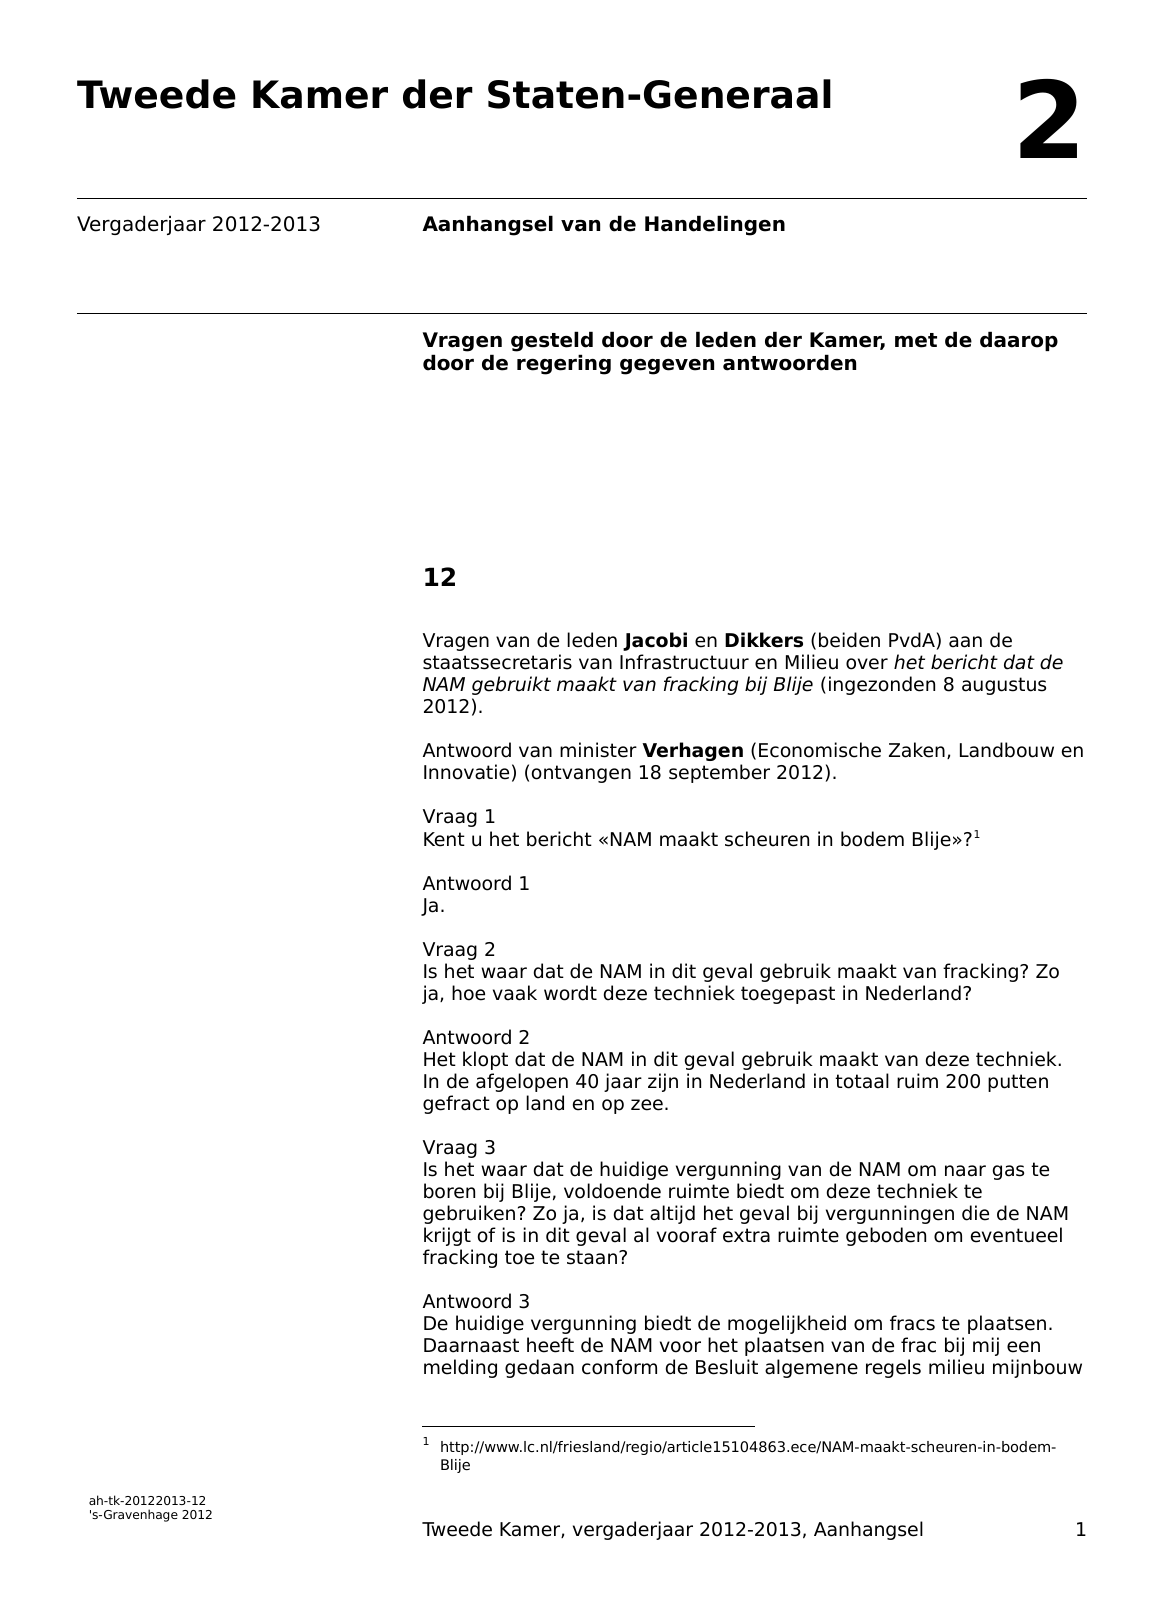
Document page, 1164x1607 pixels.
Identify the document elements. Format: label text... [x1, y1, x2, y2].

text Vraag 1 [422, 806, 1087, 828]
text Vraag 3 [422, 1137, 1087, 1159]
text ah-tk-20122013-12 [88, 1494, 323, 1508]
text Antwoord 3 [422, 1291, 1087, 1313]
text Antwoord 1 [422, 873, 1087, 894]
table_cell Vragen gesteld door de leden der Kamer, met de daarop door de regering gegeven antwoorden [422, 314, 1087, 375]
text Antwoord 2 [422, 1027, 1087, 1049]
table_header Tweede Kamer der Staten-Generaal [77, 59, 886, 198]
text Vraag 2 [422, 939, 1087, 961]
text Vragen van de leden Jacobi en Dikkers (beiden PvdA) aan de staatssecretaris van Infrastructuur en Milieu over het bericht dat de NAM gebruikt maakt van fracking bij Blije (ingezonden 8 augustus 2012). [422, 630, 1087, 718]
text http://www.lc.nl/friesland/regio/article15104863.ece/NAM-maakt-scheuren-in-bodem-Blije [422, 1435, 1087, 1474]
text 12 [422, 563, 1087, 592]
text Is het waar dat de NAM in dit geval gebruik maakt van fracking? Zo ja, hoe vaak wordt deze techniek toegepast in Nederland? [422, 961, 1087, 1005]
text Is het waar dat de huidige vergunning van de NAM om naar gas te boren bij Blije, voldoende ruimte biedt om deze techniek te gebruiken? Zo ja, is dat altijd het geval bij vergunningen die de NAM krijgt of is in dit geval al vooraf extra ruimte geboden om eventueel fracking toe te staan? [422, 1159, 1087, 1269]
table_cell Vergaderjaar 2012-2013 [77, 199, 422, 313]
text Kent u het bericht «NAM maakt scheuren in bodem Blije»? [422, 828, 1087, 850]
table_cell Aanhangsel van de Handelingen [422, 199, 1087, 313]
text Het klopt dat de NAM in dit geval gebruik maakt van deze techniek. In de afgelopen 40 jaar zijn in Nederland in totaal ruim 200 putten gefract op land en op zee. [422, 1049, 1087, 1115]
table_header 2 [886, 59, 1087, 198]
text Antwoord van minister Verhagen (Economische Zaken, Landbouw en Innovatie) (ontvangen 18 september 2012). [422, 740, 1087, 784]
text De huidige vergunning biedt de mogelijkheid om fracs te plaatsen. Daarnaast heeft de NAM voor het plaatsen van de frac bij mij een melding gedaan conform de Besluit algemene regels milieu mijnbouw [422, 1313, 1087, 1379]
table_cell [77, 314, 422, 375]
text Ja. [422, 894, 1087, 917]
text 's-Gravenhage 2012 [88, 1508, 323, 1522]
